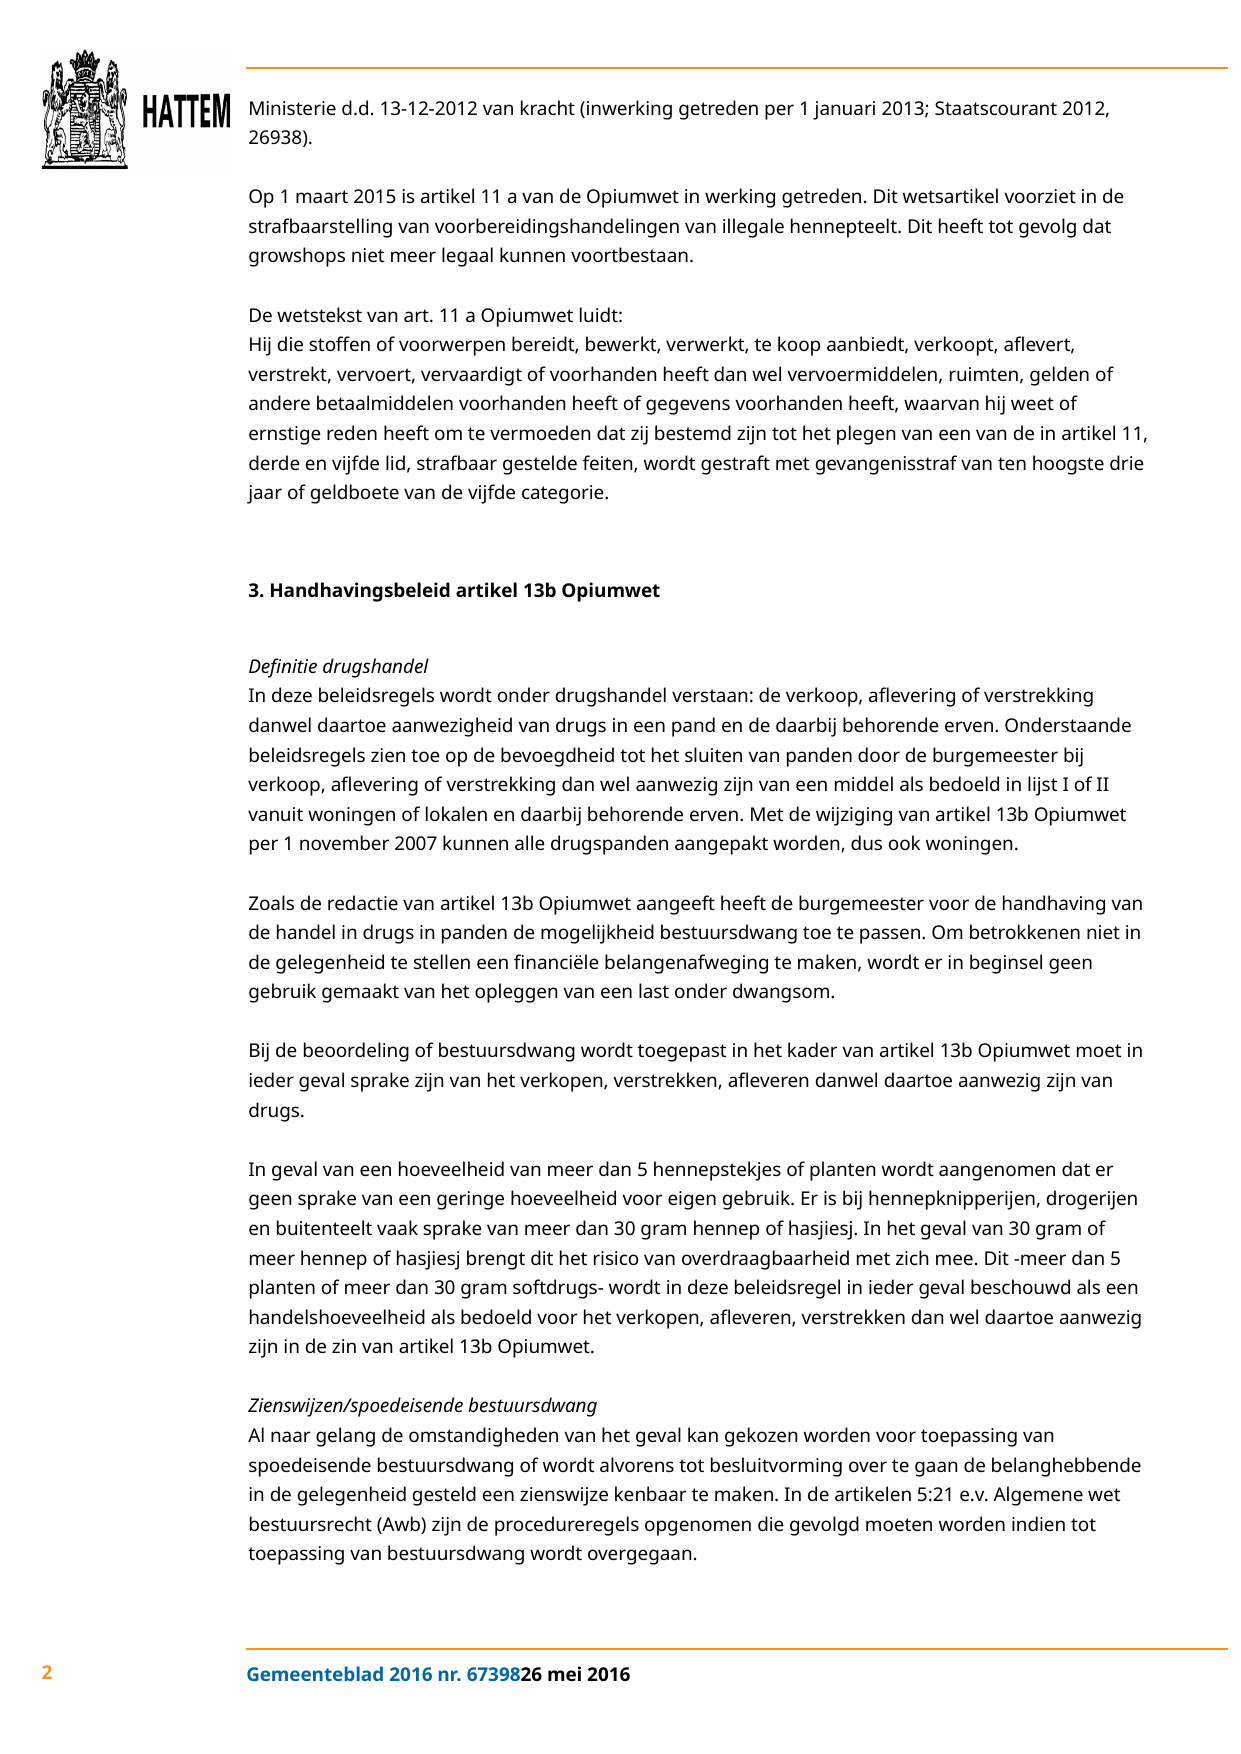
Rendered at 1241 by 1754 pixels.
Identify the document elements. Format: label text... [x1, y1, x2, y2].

text Al naar gelang de omstandigheden van het geval kan gekozen worden voor toepassing van spoedeisende bestuursdwang of wordt alvorens tot besluitvorming over te gaan de belanghebbende in de gelegenheid gesteld een zienswijze kenbaar te maken. In de artikelen 5:21 e.v. Algemene wet bestuursrecht (Awb) zijn de procedureregels opgenomen die gevolgd moeten worden indien tot toepassing van bestuursdwang wordt overgegaan. [248, 1422, 1152, 1566]
text Ministerie d.d. 13-12-2012 van kracht (inwerking getreden per 1 januari 2013; Staatscourant 2012, 26938). [248, 95, 1152, 150]
picture [41, 47, 231, 172]
text De wetstekst van art. 11 a Opiumwet luidt: [248, 302, 1152, 328]
text Zoals de redactie van artikel 13b Opiumwet aangeeft heeft de burgemeester voor de handhaving van de handel in drugs in panden de mogelijkheid bestuursdwang toe te passen. Om betrokkenen niet in de gelegenheid te stellen een financiële belangenafweging te maken, wordt er in beginsel geen gebruik gemaakt van het opleggen van een last onder dwangsom. [248, 890, 1152, 1004]
text Hij die stoffen of voorwerpen bereidt, bewerkt, verwerkt, te koop aanbiedt, verkoopt, aflevert, verstrekt, vervoert, vervaardigt of voorhanden heeft dan wel vervoermiddelen, ruimten, gelden of andere betaalmiddelen voorhanden heeft of gegevens voorhanden heeft, waarvan hij weet of ernstige reden heeft om te vermoeden dat zij bestemd zijn tot het plegen van een van de in artikel 11, derde en vijfde lid, strafbaar gestelde feiten, wordt gestraft met gevangenisstraf van ten hoogste drie jaar of geldboete van de vijfde categorie. [248, 331, 1152, 505]
text Bij de beoordeling of bestuursdwang wordt toegepast in het kader van artikel 13b Opiumwet moet in ieder geval sprake zijn van het verkopen, verstrekken, afleveren danwel daartoe aanwezig zijn van drugs. [248, 1038, 1152, 1123]
text In geval van een hoeveelheid van meer dan 5 hennepstekjes of planten wordt aangenomen dat er geen sprake van een geringe hoeveelheid voor eigen gebruik. Er is bij hennepknipperijen, drogerijen en buitenteelt vaak sprake van meer dan 30 gram hennep of hasjiesj. In het geval van 30 gram of meer hennep of hasjiesj brengt dit het risico van overdraagbaarheid met zich mee. Dit -meer dan 5 planten of meer dan 30 gram softdrugs- wordt in deze beleidsregel in ieder geval beschouwd als een handelshoeveelheid als bedoeld voor het verkopen, afleveren, verstrekken dan wel daartoe aanwezig zijn in de zin van artikel 13b Opiumwet. [248, 1156, 1152, 1359]
text Op 1 maart 2015 is artikel 11 a van de Opiumwet in werking getreden. Dit wetsartikel voorziet in de strafbaarstelling van voorbereidingshandelingen van illegale hennepteelt. Dit heeft tot gevolg dat growshops niet meer legaal kunnen voortbestaan. [248, 183, 1152, 268]
text 3. Handhavingsbeleid artikel 13b Opiumwet [248, 575, 1152, 604]
text In deze beleidsregels wordt onder drugshandel verstaan: de verkoop, aflevering of verstrekking danwel daartoe aanwezigheid van drugs in een pand en de daarbij behorende erven. Onderstaande beleidsregels zien toe op de bevoegdheid tot het sluiten van panden door de burgemeester bij verkoop, aflevering of verstrekking dan wel aanwezig zijn van een middel als bedoeld in lijst I of II vanuit woningen of lokalen en daarbij behorende erven. Met de wijziging van artikel 13b Opiumwet per 1 november 2007 kunnen alle drugspanden aangepakt worden, dus ook woningen. [248, 683, 1152, 856]
text Zienswijzen/spoedeisende bestuursdwang [248, 1393, 1152, 1418]
text Definitie drugshandel [248, 653, 1152, 679]
